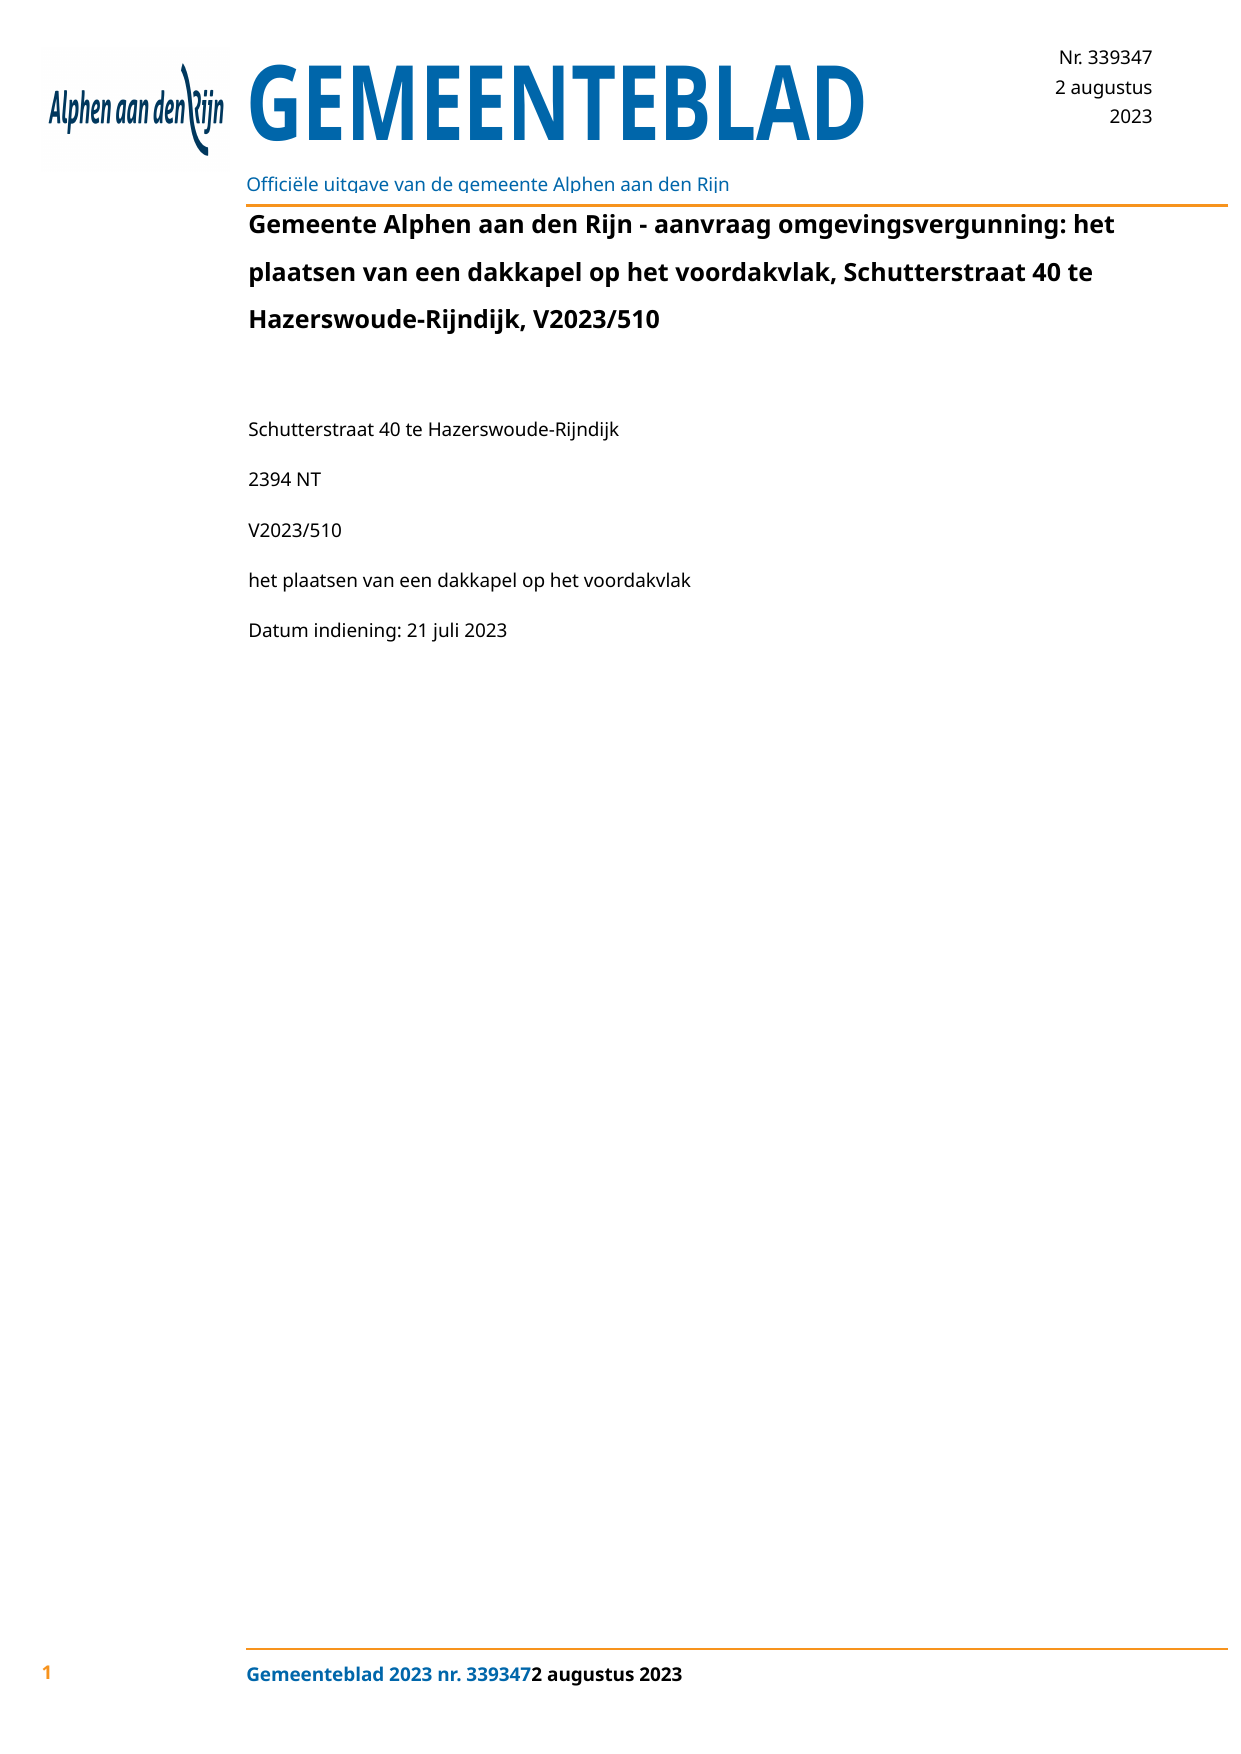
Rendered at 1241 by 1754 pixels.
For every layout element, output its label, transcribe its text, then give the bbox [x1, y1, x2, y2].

text Datum indiening: 21 juli 2023 [248, 618, 1152, 643]
text het plaatsen van een dakkapel op het voordakvlak [248, 567, 1152, 593]
text 2394 NT [248, 466, 1152, 492]
text V2023/510 [248, 517, 1152, 542]
text Schutterstraat 40 te Hazerswoude-Rijndijk [248, 416, 1152, 442]
text Gemeente Alphen aan den Rijn - aanvraag omgevingsvergunning: het plaatsen van een dakkapel op het voordakvlak, Schutterstraat 40 te Hazerswoude-Rijndijk, V2023/510 [248, 207, 1152, 336]
picture [41, 47, 231, 172]
